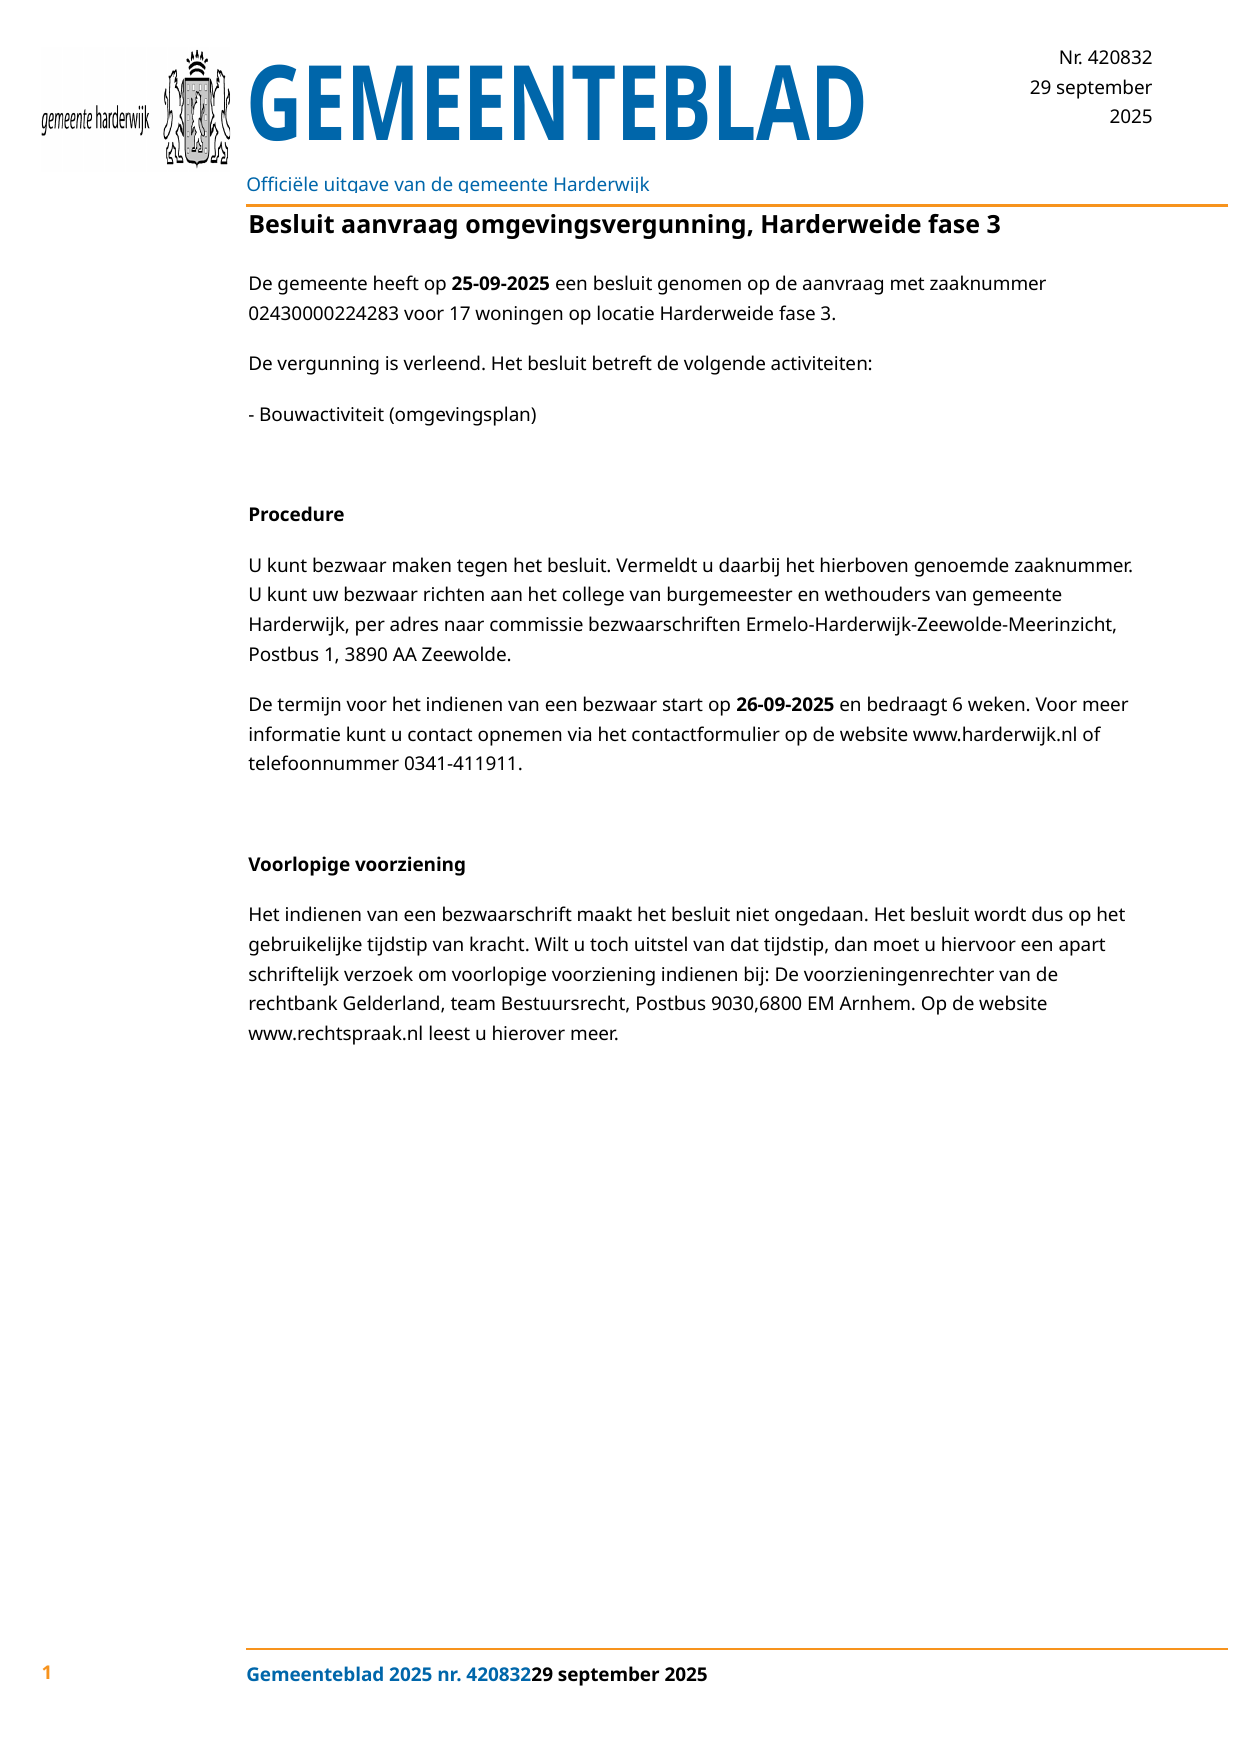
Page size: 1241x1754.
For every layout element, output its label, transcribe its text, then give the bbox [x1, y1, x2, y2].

text Procedure [248, 502, 1152, 527]
text Het indienen van een bezwaarschrift maakt het besluit niet ongedaan. Het besluit wordt dus op het gebruikelijke tijdstip van kracht. Wilt u toch uitstel van dat tijdstip, dan moet u hiervoor een apart schriftelijk verzoek om voorlopige voorziening indienen bij: De voorzieningenrechter van de rechtbank Gelderland, team Bestuursrecht, Postbus 9030,6800 EM Arnhem. Op de website www.rechtspraak.nl leest u hierover meer. [248, 902, 1152, 1046]
text Besluit aanvraag omgevingsvergunning, Harderweide fase 3 [248, 207, 1152, 241]
text - Bouwactiviteit (omgevingsplan) [248, 401, 1152, 426]
text De termijn voor het indienen van een bezwaar start op 26-09-2025 en bedraagt 6 weken. Voor meer informatie kunt u contact opnemen via het contactformulier op de website www.harderwijk.nl of telefoonnummer 0341-411911. [248, 691, 1152, 776]
text De vergunning is verleend. Het besluit betreft de volgende activiteiten: [248, 350, 1152, 376]
picture [41, 47, 231, 172]
text U kunt bezwaar maken tegen het besluit. Vermeldt u daarbij het hierboven genoemde zaaknummer. U kunt uw bezwaar richten aan het college van burgemeester en wethouders van gemeente Harderwijk, per adres naar commissie bezwaarschriften Ermelo-Harderwijk-Zeewolde-Meerinzicht, Postbus 1, 3890 AA Zeewolde. [248, 552, 1152, 666]
text De gemeente heeft op 25-09-2025 een besluit genomen op de aanvraag met zaaknummer 02430000224283 voor 17 woningen op locatie Harderweide fase 3. [248, 270, 1152, 326]
text Voorlopige voorziening [248, 851, 1152, 877]
